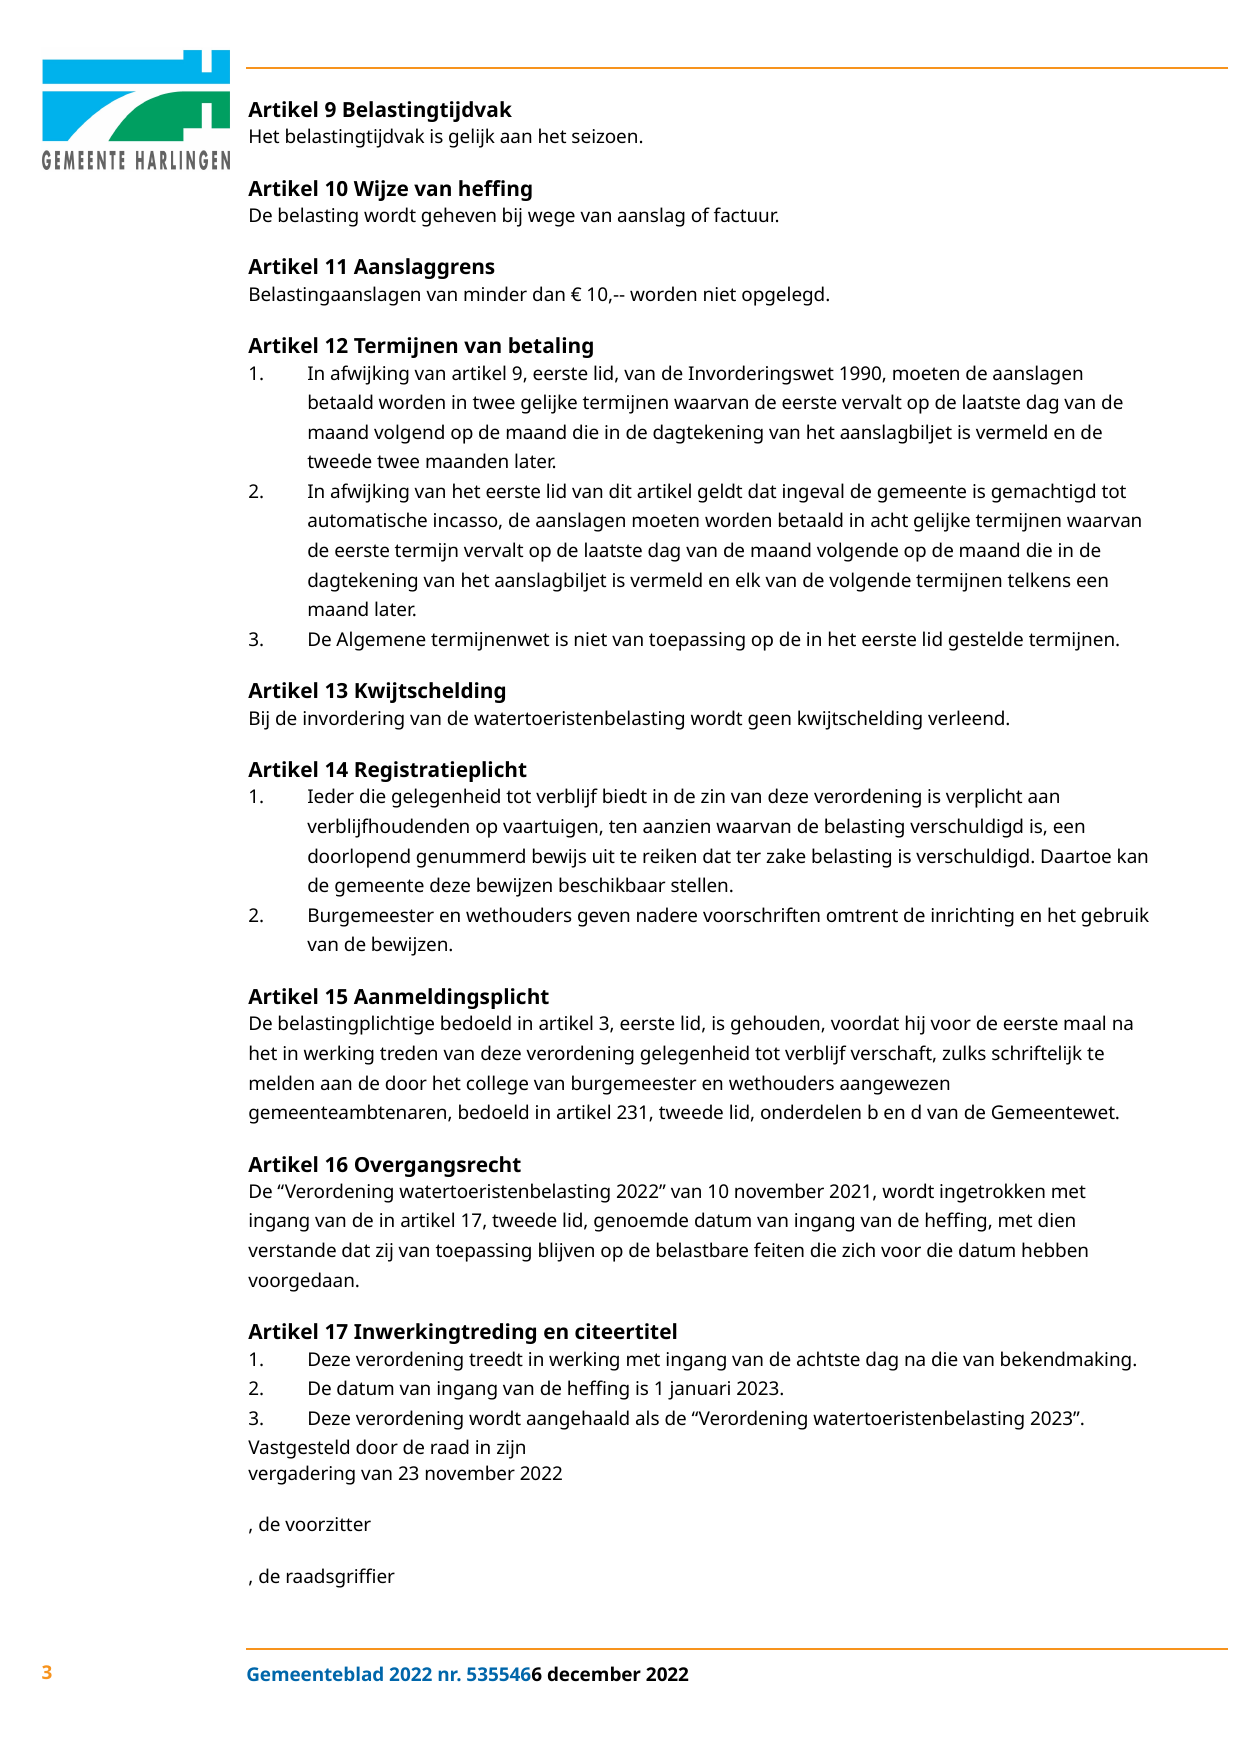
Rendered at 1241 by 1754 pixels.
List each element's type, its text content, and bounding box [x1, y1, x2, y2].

text Artikel 13 Kwijtschelding [248, 676, 1152, 705]
text De belastingplichtige bedoeld in artikel 3, eerste lid, is gehouden, voordat hij voor de eerste maal na het in werking treden van deze verordening gelegenheid tot verblijf verschaft, zulks schriftelijk te melden aan de door het college van burgemeester en wethouders aangewezen gemeenteambtenaren, bedoeld in artikel 231, tweede lid, onderdelen b en d van de Gemeentewet. [248, 1011, 1152, 1125]
text Artikel 14 Registratieplicht [248, 755, 1152, 784]
text , de raadsgriffier [248, 1563, 1152, 1589]
text Artikel 17 Inwerkingtreding en citeertitel [248, 1317, 1152, 1346]
text Artikel 11 Aanslaggrens [248, 252, 1152, 281]
list In afwijking van artikel 9, eerste lid, van de Invorderingswet 1990, moeten de aanslagen betaald worden in twee gelijke termijnen waarvan de eerste vervalt op de laatste dag van de maand volgend op de maand die in de dagtekening van het aanslagbiljet is vermeld en de tweede twee maanden later. [248, 360, 1152, 474]
text , de voorzitter [248, 1512, 1152, 1537]
text Belastingaanslagen van minder dan € 10,-- worden niet opgelegd. [248, 281, 1152, 307]
text De “Verordening watertoeristenbelasting 2022” van 10 november 2021, wordt ingetrokken met ingang van de in artikel 17, tweede lid, genoemde datum van ingang van de heffing, met dien verstande dat zij van toepassing blijven op de belastbare feiten die zich voor die datum hebben voorgedaan. [248, 1178, 1152, 1293]
list Ieder die gelegenheid tot verblijf biedt in de zin van deze verordening is verplicht aan verblijfhoudenden op vaartuigen, ten aanzien waarvan de belasting verschuldigd is, een doorlopend genummerd bewijs uit te reiken dat ter zake belasting is verschuldigd. Daartoe kan de gemeente deze bewijzen beschikbaar stellen. [248, 784, 1152, 898]
text vergadering van 23 november 2022 [248, 1460, 1152, 1486]
text Artikel 15 Aanmeldingsplicht [248, 982, 1152, 1011]
list De Algemene termijnenwet is niet van toepassing op de in het eerste lid gestelde termijnen. [248, 626, 1152, 652]
text Artikel 10 Wijze van heffing [248, 174, 1152, 202]
list Burgemeester en wethouders geven nadere voorschriften omtrent de inrichting en het gebruik van de bewijzen. [248, 902, 1152, 957]
picture [41, 47, 231, 172]
text Het belastingtijdvak is gelijk aan het seizoen. [248, 123, 1152, 149]
text De belasting wordt geheven bij wege van aanslag of factuur. [248, 202, 1152, 228]
list Deze verordening treedt in werking met ingang van de achtste dag na die van bekendmaking. [248, 1346, 1152, 1371]
list In afwijking van het eerste lid van dit artikel geldt dat ingeval de gemeente is gemachtigd tot automatische incasso, de aanslagen moeten worden betaald in acht gelijke termijnen waarvan de eerste termijn vervalt op de laatste dag van de maand volgende op de maand die in de dagtekening van het aanslagbiljet is vermeld en elk van de volgende termijnen telkens een maand later. [248, 478, 1152, 622]
text Vastgesteld door de raad in zijn [248, 1434, 1152, 1460]
list De datum van ingang van de heffing is 1 januari 2023. [248, 1375, 1152, 1401]
text Bij de invordering van de watertoeristenbelasting wordt geen kwijtschelding verleend. [248, 705, 1152, 731]
text Artikel 9 Belastingtijdvak [248, 95, 1152, 123]
text Artikel 12 Termijnen van betaling [248, 331, 1152, 360]
list Deze verordening wordt aangehaald als de “Verordening watertoeristenbelasting 2023”. [248, 1405, 1152, 1431]
text Artikel 16 Overgangsrecht [248, 1150, 1152, 1178]
